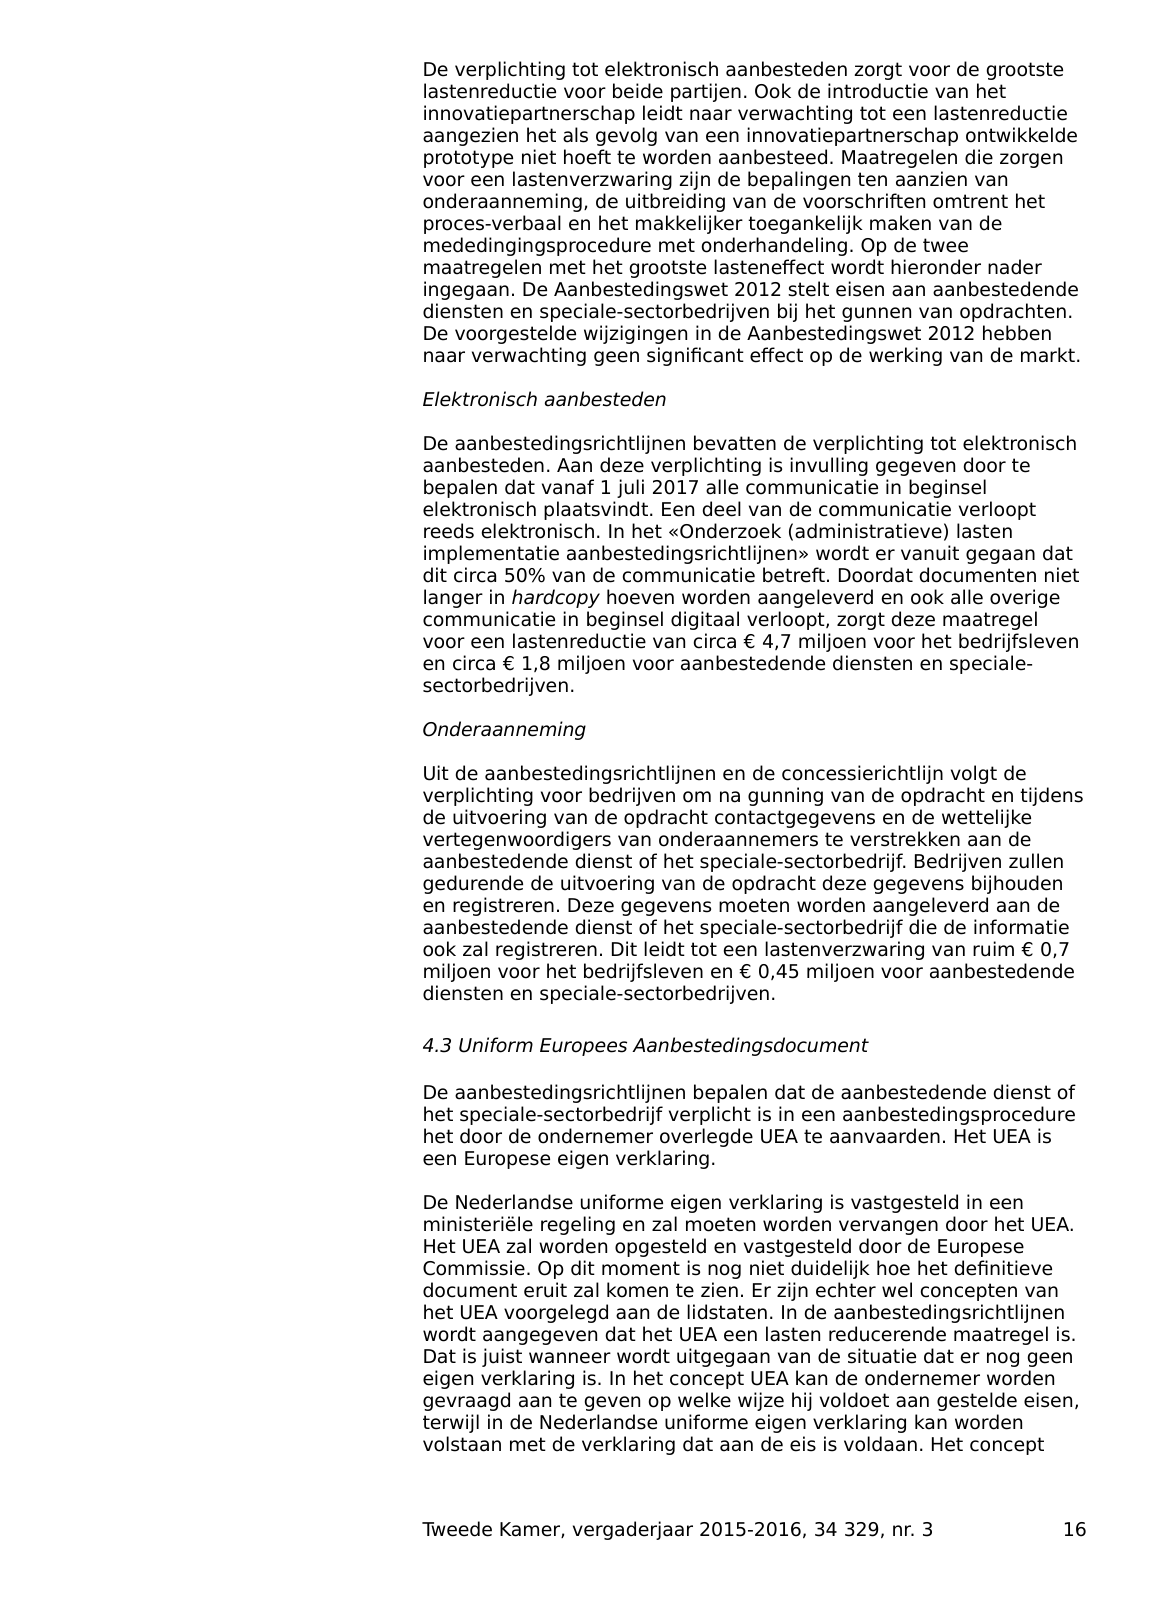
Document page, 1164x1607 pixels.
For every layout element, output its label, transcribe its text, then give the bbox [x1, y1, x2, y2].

text De aanbestedingsrichtlijnen bepalen dat de aanbestedende dienst of het speciale-sectorbedrijf verplicht is in een aanbestedingsprocedure het door de ondernemer overlegde UEA te aanvaarden. Het UEA is een Europese eigen verklaring. [422, 1082, 1087, 1170]
text De Nederlandse uniforme eigen verklaring is vastgesteld in een ministeriële regeling en zal moeten worden vervangen door het UEA. Het UEA zal worden opgesteld en vastgesteld door de Europese Commissie. Op dit moment is nog niet duidelijk hoe het definitieve document eruit zal komen te zien. Er zijn echter wel concepten van het UEA voorgelegd aan de lidstaten. In de aanbestedingsrichtlijnen wordt aangegeven dat het UEA een lasten reducerende maatregel is. Dat is juist wanneer wordt uitgegaan van de situatie dat er nog geen eigen verklaring is. In het concept UEA kan de ondernemer worden gevraagd aan te geven op welke wijze hij voldoet aan gestelde eisen, terwijl in de Nederlandse uniforme eigen verklaring kan worden volstaan met de verklaring dat aan de eis is voldaan. Het concept [422, 1192, 1087, 1456]
subtitle 4.3 Uniform Europees Aanbestedingsdocument [422, 1035, 1087, 1057]
text De verplichting tot elektronisch aanbesteden zorgt voor de grootste lastenreductie voor beide partijen. Ook de introductie van het innovatiepartnerschap leidt naar verwachting tot een lastenreductie aangezien het als gevolg van een innovatiepartnerschap ontwikkelde prototype niet hoeft te worden aanbesteed. Maatregelen die zorgen voor een lastenverzwaring zijn de bepalingen ten aanzien van onderaanneming, de uitbreiding van de voorschriften omtrent het proces-verbaal en het makkelijker toegankelijk maken van de mededingingsprocedure met onderhandeling. Op de twee maatregelen met het grootste lasteneffect wordt hieronder nader ingegaan. De Aanbestedingswet 2012 stelt eisen aan aanbestedende diensten en speciale-sectorbedrijven bij het gunnen van opdrachten. De voorgestelde wijzigingen in de Aanbestedingswet 2012 hebben naar verwachting geen significant effect op de werking van de markt. [422, 59, 1087, 367]
subtitle Elektronisch aanbesteden [422, 389, 1087, 411]
subtitle Onderaanneming [422, 719, 1087, 741]
text De aanbestedingsrichtlijnen bevatten de verplichting tot elektronisch aanbesteden. Aan deze verplichting is invulling gegeven door te bepalen dat vanaf 1 juli 2017 alle communicatie in beginsel elektronisch plaatsvindt. Een deel van de communicatie verloopt reeds elektronisch. In het «Onderzoek (administratieve) lasten implementatie aanbestedingsrichtlijnen» wordt er vanuit gegaan dat dit circa 50% van de communicatie betreft. Doordat documenten niet langer in hardcopy hoeven worden aangeleverd en ook alle overige communicatie in beginsel digitaal verloopt, zorgt deze maatregel voor een lastenreductie van circa € 4,7 miljoen voor het bedrijfsleven en circa € 1,8 miljoen voor aanbestedende diensten en speciale-sectorbedrijven. [422, 433, 1087, 697]
text Uit de aanbestedingsrichtlijnen en de concessierichtlijn volgt de verplichting voor bedrijven om na gunning van de opdracht en tijdens de uitvoering van de opdracht contactgegevens en de wettelijke vertegenwoordigers van onderaannemers te verstrekken aan de aanbestedende dienst of het speciale-sectorbedrijf. Bedrijven zullen gedurende de uitvoering van de opdracht deze gegevens bijhouden en registreren. Deze gegevens moeten worden aangeleverd aan de aanbestedende dienst of het speciale-sectorbedrijf die de informatie ook zal registreren. Dit leidt tot een lastenverzwaring van ruim € 0,7 miljoen voor het bedrijfsleven en € 0,45 miljoen voor aanbestedende diensten en speciale-sectorbedrijven. [422, 763, 1087, 1005]
